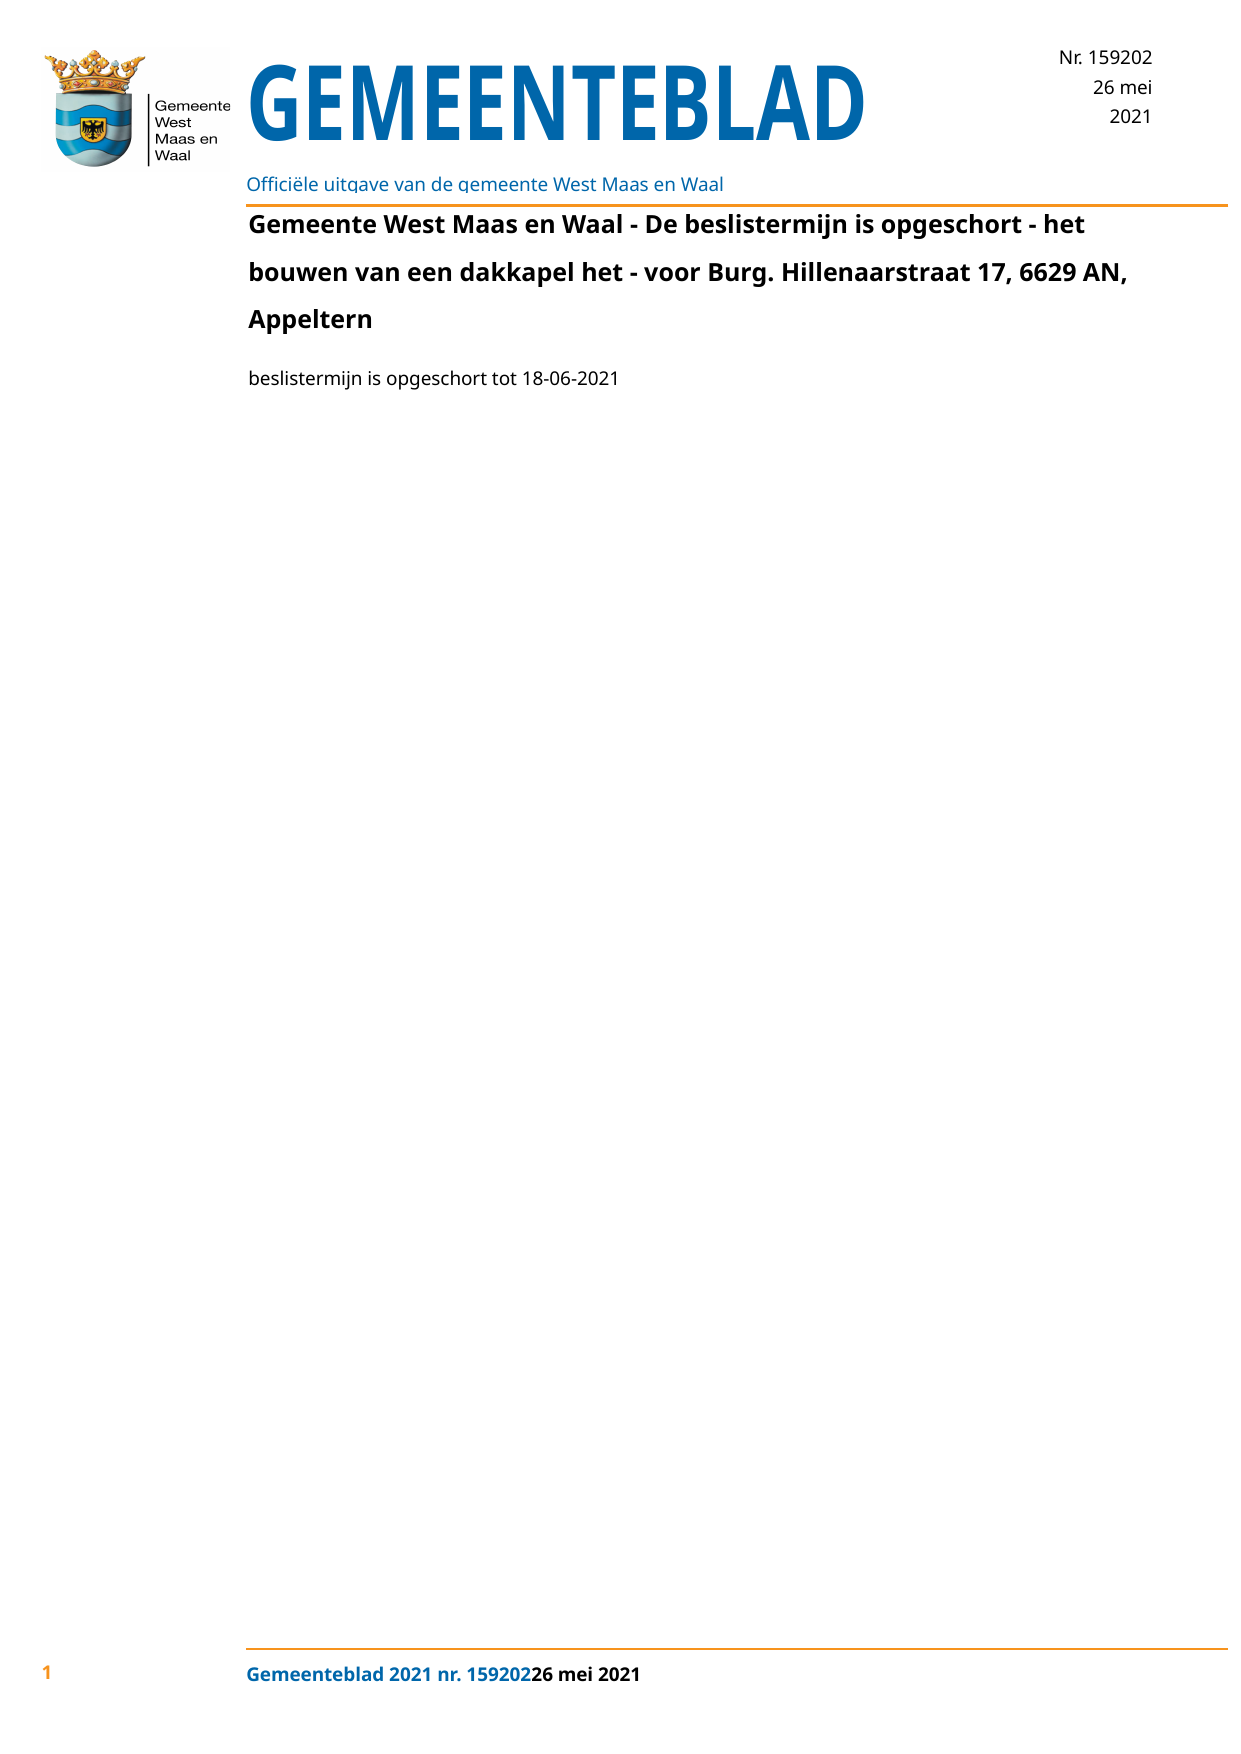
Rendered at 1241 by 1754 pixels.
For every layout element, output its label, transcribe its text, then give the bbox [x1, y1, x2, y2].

picture [41, 47, 231, 172]
text Gemeente West Maas en Waal - De beslistermijn is opgeschort - het bouwen van een dakkapel het - voor Burg. Hillenaarstraat 17, 6629 AN, Appeltern [248, 207, 1152, 336]
text beslistermijn is opgeschort tot 18-06-2021 [248, 366, 1152, 391]
